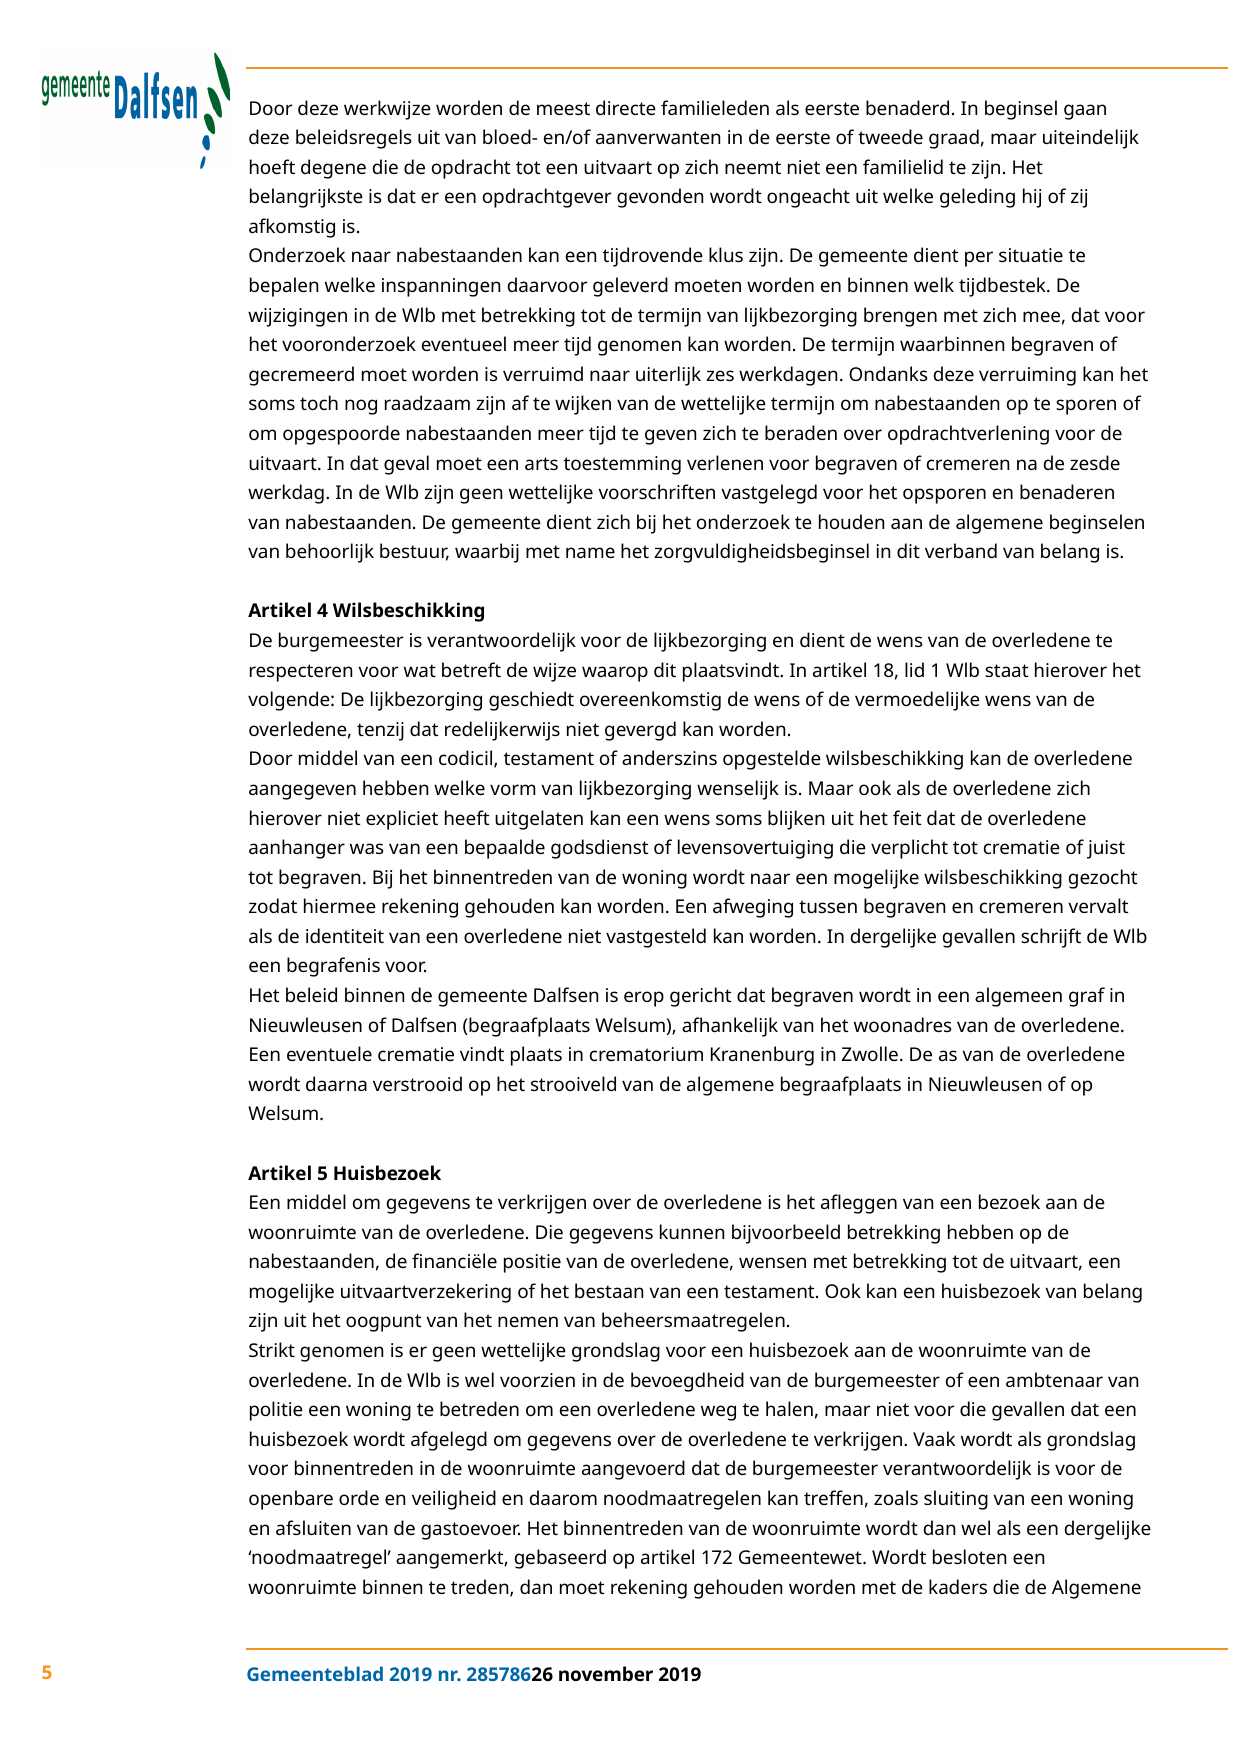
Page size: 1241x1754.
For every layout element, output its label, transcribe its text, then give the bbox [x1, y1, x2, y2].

text Strikt genomen is er geen wettelijke grondslag voor een huisbezoek aan de woonruimte van de overledene. In de Wlb is wel voorzien in de bevoegdheid van de burgemeester of een ambtenaar van politie een woning te betreden om een overledene weg te halen, maar niet voor die gevallen dat een huisbezoek wordt afgelegd om gegevens over de overledene te verkrijgen. Vaak wordt als grondslag voor binnentreden in de woonruimte aangevoerd dat de burgemeester verantwoordelijk is voor de openbare orde en veiligheid en daarom noodmaatregelen kan treffen, zoals sluiting van een woning en afsluiten van de gastoevoer. Het binnentreden van de woonruimte wordt dan wel als een dergelijke ‘noodmaatregel’ aangemerkt, gebaseerd op artikel 172 Gemeentewet. Wordt besloten een woonruimte binnen te treden, dan moet rekening gehouden worden met de kaders die de Algemene [248, 1337, 1152, 1600]
text Artikel 5 Huisbezoek [248, 1160, 1152, 1186]
text Onderzoek naar nabestaanden kan een tijdrovende klus zijn. De gemeente dient per situatie te bepalen welke inspanningen daarvoor geleverd moeten worden en binnen welk tijdbestek. De wijzigingen in de Wlb met betrekking tot de termijn van lijkbezorging brengen met zich mee, dat voor het vooronderzoek eventueel meer tijd genomen kan worden. De termijn waarbinnen begraven of gecremeerd moet worden is verruimd naar uiterlijk zes werkdagen. Ondanks deze verruiming kan het soms toch nog raadzaam zijn af te wijken van de wettelijke termijn om nabestaanden op te sporen of om opgespoorde nabestaanden meer tijd te geven zich te beraden over opdrachtverlening voor de uitvaart. In dat geval moet een arts toestemming verlenen voor begraven of cremeren na de zesde werkdag. In de Wlb zijn geen wettelijke voorschriften vastgelegd voor het opsporen en benaderen van nabestaanden. De gemeente dient zich bij het onderzoek te houden aan de algemene beginselen van behoorlijk bestuur, waarbij met name het zorgvuldigheidsbeginsel in dit verband van belang is. [248, 243, 1152, 564]
text Door deze werkwijze worden de meest directe familieleden als eerste benaderd. In beginsel gaan deze beleidsregels uit van bloed- en/of aanverwanten in de eerste of tweede graad, maar uiteindelijk hoeft degene die de opdracht tot een uitvaart op zich neemt niet een familielid te zijn. Het belangrijkste is dat er een opdrachtgever gevonden wordt ongeacht uit welke geleding hij of zij afkomstig is. [248, 95, 1152, 239]
text De burgemeester is verantwoordelijk voor de lijkbezorging en dient de wens van de overledene te respecteren voor wat betreft de wijze waarop dit plaatsvindt. In artikel 18, lid 1 Wlb staat hierover het volgende: De lijkbezorging geschiedt overeenkomstig de wens of de vermoedelijke wens van de overledene, tenzij dat redelijkerwijs niet gevergd kan worden. [248, 627, 1152, 742]
picture [41, 47, 231, 172]
text Door middel van een codicil, testament of anderszins opgestelde wilsbeschikking kan de overledene aangegeven hebben welke vorm van lijkbezorging wenselijk is. Maar ook als de overledene zich hierover niet expliciet heeft uitgelaten kan een wens soms blijken uit het feit dat de overledene aanhanger was van een bepaalde godsdienst of levensovertuiging die verplicht tot crematie of juist tot begraven. Bij het binnentreden van de woning wordt naar een mogelijke wilsbeschikking gezocht zodat hiermee rekening gehouden kan worden. Een afweging tussen begraven en cremeren vervalt als de identiteit van een overledene niet vastgesteld kan worden. In dergelijke gevallen schrijft de Wlb een begrafenis voor. [248, 746, 1152, 978]
text Een middel om gegevens te verkrijgen over de overledene is het afleggen van een bezoek aan de woonruimte van de overledene. Die gegevens kunnen bijvoorbeeld betrekking hebben op de nabestaanden, de financiële positie van de overledene, wensen met betrekking tot de uitvaart, een mogelijke uitvaartverzekering of het bestaan van een testament. Ook kan een huisbezoek van belang zijn uit het oogpunt van het nemen van beheersmaatregelen. [248, 1189, 1152, 1333]
text Het beleid binnen de gemeente Dalfsen is erop gericht dat begraven wordt in een algemeen graf in Nieuwleusen of Dalfsen (begraafplaats Welsum), afhankelijk van het woonadres van de overledene. Een eventuele crematie vindt plaats in crematorium Kranenburg in Zwolle. De as van de overledene wordt daarna verstrooid op het strooiveld van de algemene begraafplaats in Nieuwleusen of op Welsum. [248, 982, 1152, 1126]
text Artikel 4 Wilsbeschikking [248, 598, 1152, 623]
